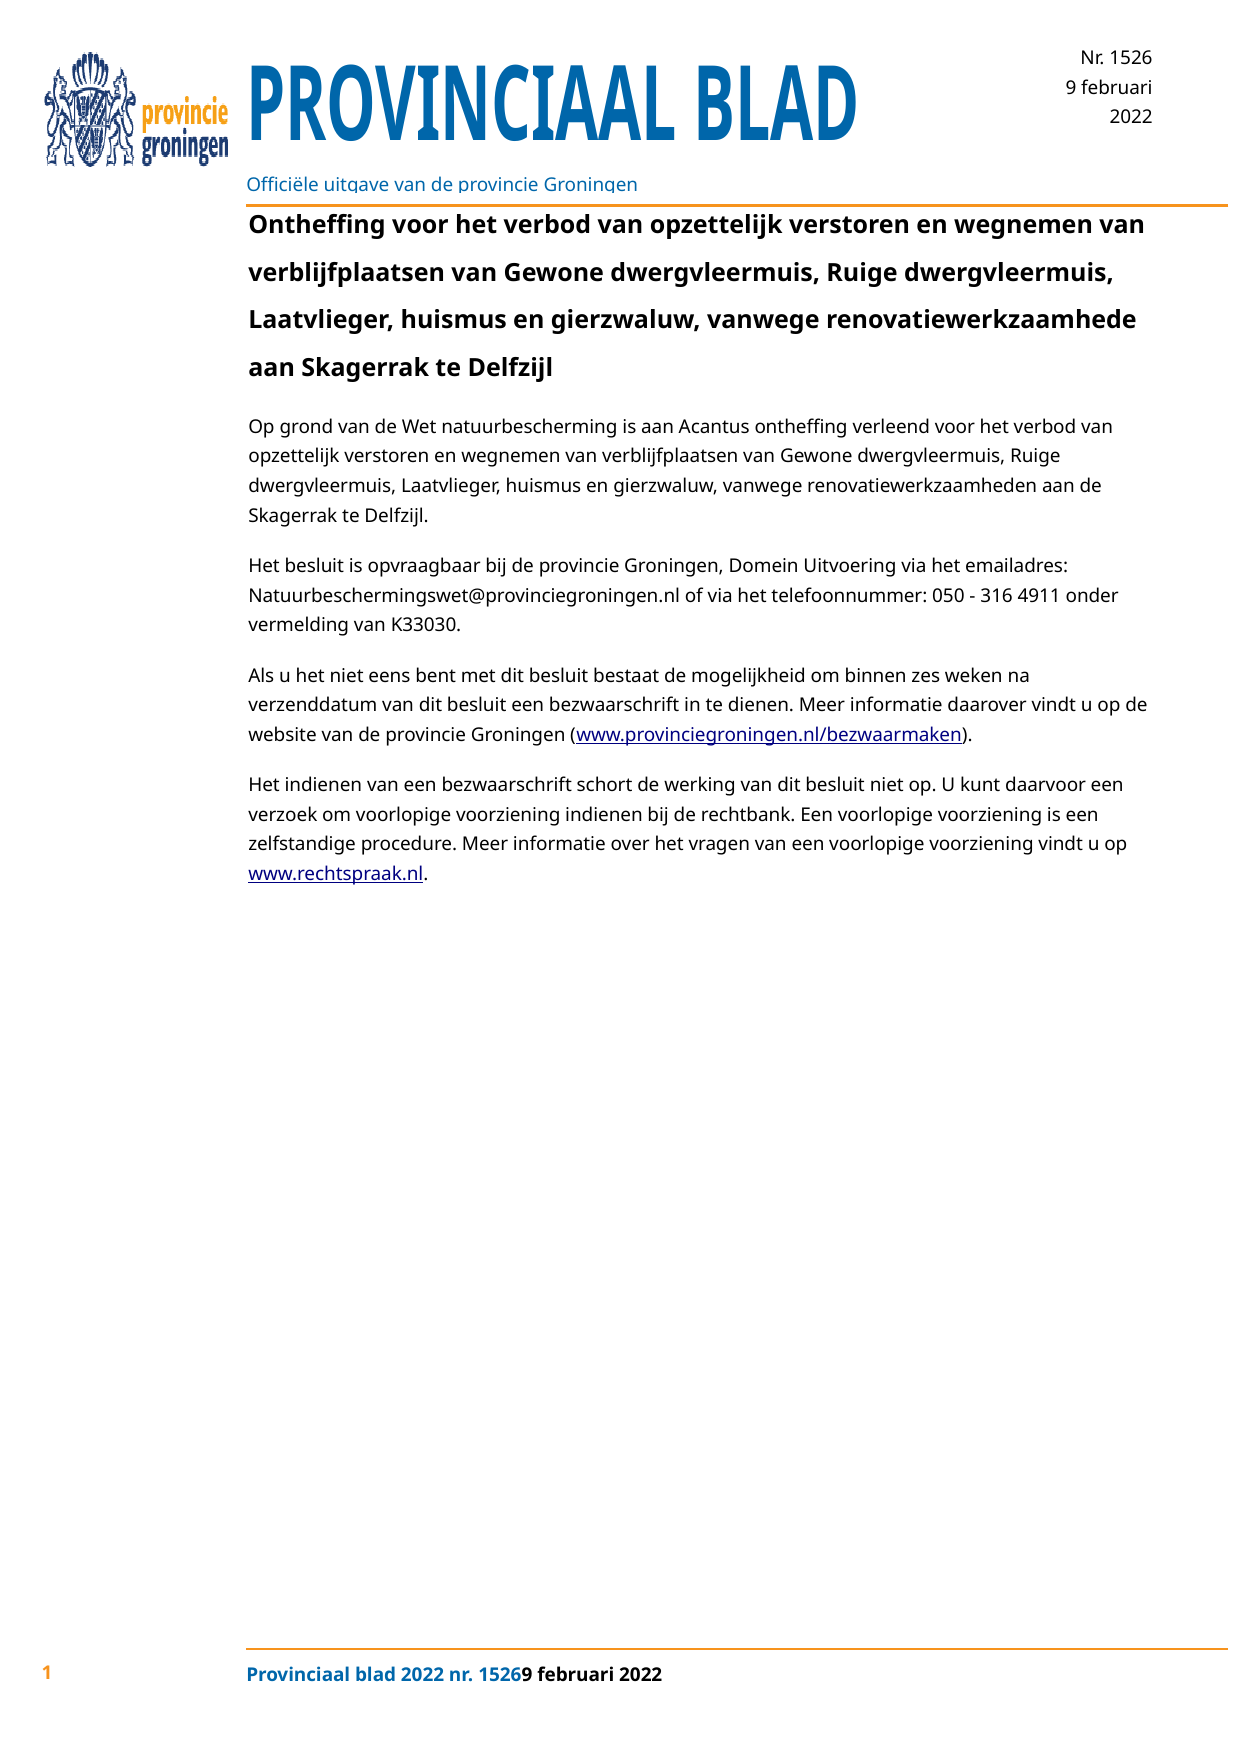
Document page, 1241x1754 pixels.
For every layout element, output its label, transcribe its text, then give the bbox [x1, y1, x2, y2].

text Als u het niet eens bent met dit besluit bestaat de mogelijkheid om binnen zes weken na verzenddatum van dit besluit een bezwaarschrift in te dienen. Meer informatie daarover vindt u op de website van de provincie Groningen (www.provinciegroningen.nl/bezwaarmaken). [248, 662, 1152, 747]
text Ontheffing voor het verbod van opzettelijk verstoren en wegnemen van verblijfplaatsen van Gewone dwergvleermuis, Ruige dwergvleermuis, Laatvlieger, huismus en gierzwaluw, vanwege renovatiewerkzaamhede aan Skagerrak te Delfzijl [248, 207, 1152, 384]
picture [41, 47, 231, 172]
text Op grond van de Wet natuurbescherming is aan Acantus ontheffing verleend voor het verbod van opzettelijk verstoren en wegnemen van verblijfplaatsen van Gewone dwergvleermuis, Ruige dwergvleermuis, Laatvlieger, huismus en gierzwaluw, vanwege renovatiewerkzaamheden aan de Skagerrak te Delfzijl. [248, 413, 1152, 528]
text Het indienen van een bezwaarschrift schort de werking van dit besluit niet op. U kunt daarvoor een verzoek om voorlopige voorziening indienen bij de rechtbank. Een voorlopige voorziening is een zelfstandige procedure. Meer informatie over het vragen van een voorlopige voorziening vindt u op www.rechtspraak.nl. [248, 771, 1152, 886]
text Het besluit is opvraagbaar bij de provincie Groningen, Domein Uitvoering via het emailadres: Natuurbeschermingswet@provinciegroningen.nl of via het telefoonnummer: 050 - 316 4911 onder vermelding van K33030. [248, 552, 1152, 637]
